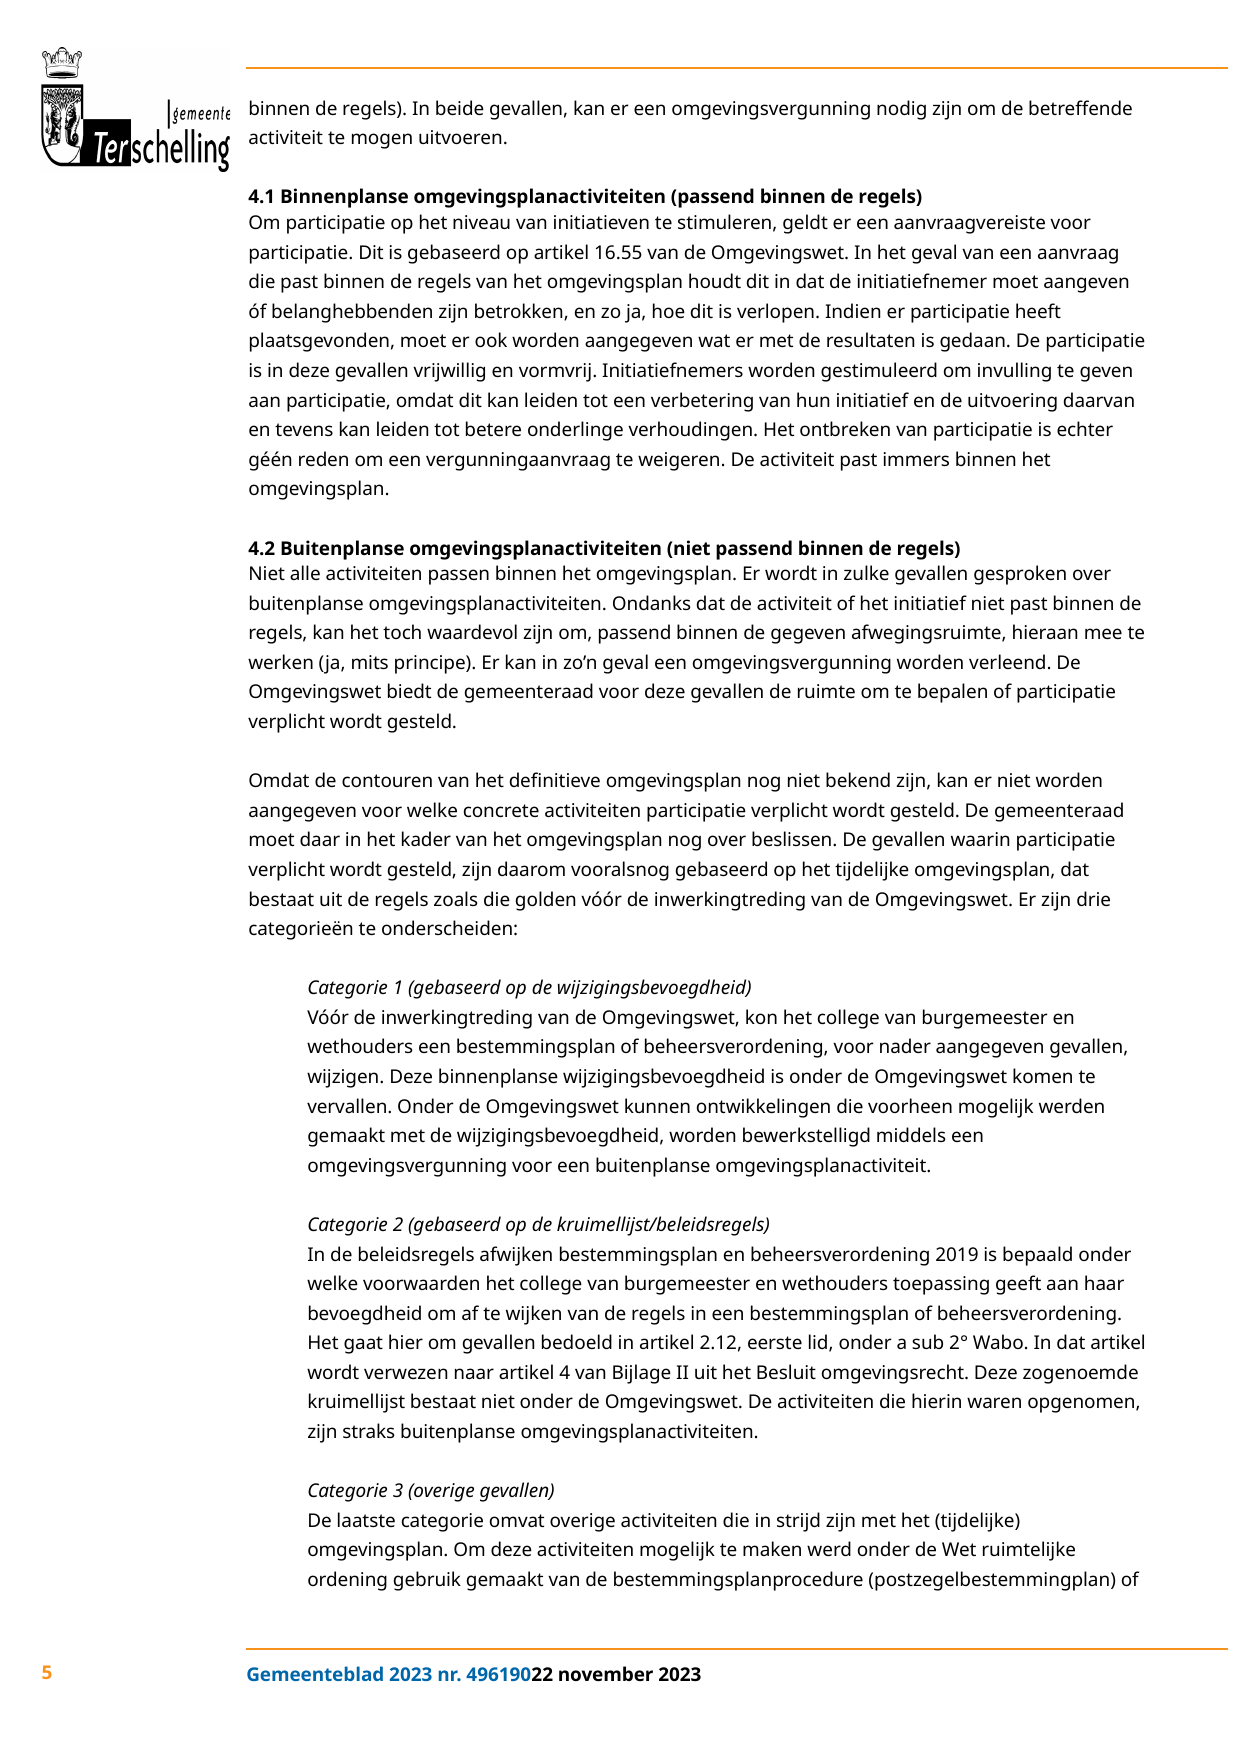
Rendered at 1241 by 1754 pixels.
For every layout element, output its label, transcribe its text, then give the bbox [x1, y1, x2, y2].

text 4.2 Buitenplanse omgevingsplanactiviteiten (niet passend binnen de regels) [248, 535, 1152, 560]
picture [41, 47, 231, 172]
list Categorie 1 (gebaseerd op de wijzigingsbevoegdheid) [248, 974, 1152, 1000]
list De laatste categorie omvat overige activiteiten die in strijd zijn met het (tijdelijke) omgevingsplan. Om deze activiteiten mogelijk te maken werd onder de Wet ruimtelijke ordening gebruik gemaakt van de bestemmingsplanprocedure (postzegelbestemmingplan) of [248, 1507, 1152, 1592]
list Vóór de inwerkingtreding van de Omgevingswet, kon het college van burgemeester en wethouders een bestemmingsplan of beheersverordening, voor nader aangegeven gevallen, wijzigen. Deze binnenplanse wijzigingsbevoegdheid is onder de Omgevingswet komen te vervallen. Onder de Omgevingswet kunnen ontwikkelingen die voorheen mogelijk werden gemaakt met de wijzigingsbevoegdheid, worden bewerkstelligd middels een omgevingsvergunning voor een buitenplanse omgevingsplanactiviteit. [248, 1004, 1152, 1178]
text binnen de regels). In beide gevallen, kan er een omgevingsvergunning nodig zijn om de betreffende activiteit te mogen uitvoeren. [248, 95, 1152, 150]
text Omdat de contouren van het definitieve omgevingsplan nog niet bekend zijn, kan er niet worden aangegeven voor welke concrete activiteiten participatie verplicht wordt gesteld. De gemeenteraad moet daar in het kader van het omgevingsplan nog over beslissen. De gevallen waarin participatie verplicht wordt gesteld, zijn daarom vooralsnog gebaseerd op het tijdelijke omgevingsplan, dat bestaat uit de regels zoals die golden vóór de inwerkingtreding van de Omgevingswet. Er zijn drie categorieën te onderscheiden: [248, 767, 1152, 941]
text Om participatie op het niveau van initiatieven te stimuleren, geldt er een aanvraagvereiste voor participatie. Dit is gebaseerd op artikel 16.55 van de Omgevingswet. In het geval van een aanvraag die past binnen de regels van het omgevingsplan houdt dit in dat de initiatiefnemer moet aangeven óf belanghebbenden zijn betrokken, en zo ja, hoe dit is verlopen. Indien er participatie heeft plaatsgevonden, moet er ook worden aangegeven wat er met de resultaten is gedaan. De participatie is in deze gevallen vrijwillig en vormvrij. Initiatiefnemers worden gestimuleerd om invulling te geven aan participatie, omdat dit kan leiden tot een verbetering van hun initiatief en de uitvoering daarvan en tevens kan leiden tot betere onderlinge verhoudingen. Het ontbreken van participatie is echter géén reden om een vergunningaanvraag te weigeren. De activiteit past immers binnen het omgevingsplan. [248, 209, 1152, 501]
list Categorie 2 (gebaseerd op de kruimellijst/beleidsregels) [248, 1211, 1152, 1237]
text Niet alle activiteiten passen binnen het omgevingsplan. Er wordt in zulke gevallen gesproken over buitenplanse omgevingsplanactiviteiten. Ondanks dat de activiteit of het initiatief niet past binnen de regels, kan het toch waardevol zijn om, passend binnen de gegeven afwegingsruimte, hieraan mee te werken (ja, mits principe). Er kan in zo’n geval een omgevingsvergunning worden verleend. De Omgevingswet biedt de gemeenteraad voor deze gevallen de ruimte om te bepalen of participatie verplicht wordt gesteld. [248, 560, 1152, 734]
list In de beleidsregels afwijken bestemmingsplan en beheersverordening 2019 is bepaald onder welke voorwaarden het college van burgemeester en wethouders toepassing geeft aan haar bevoegdheid om af te wijken van de regels in een bestemmingsplan of beheersverordening. Het gaat hier om gevallen bedoeld in artikel 2.12, eerste lid, onder a sub 2° Wabo. In dat artikel wordt verwezen naar artikel 4 van Bijlage II uit het Besluit omgevingsrecht. Deze zogenoemde kruimellijst bestaat niet onder de Omgevingswet. De activiteiten die hierin waren opgenomen, zijn straks buitenplanse omgevingsplanactiviteiten. [248, 1241, 1152, 1444]
text 4.1 Binnenplanse omgevingsplanactiviteiten (passend binnen de regels) [248, 183, 1152, 209]
list Categorie 3 (overige gevallen) [248, 1477, 1152, 1503]
